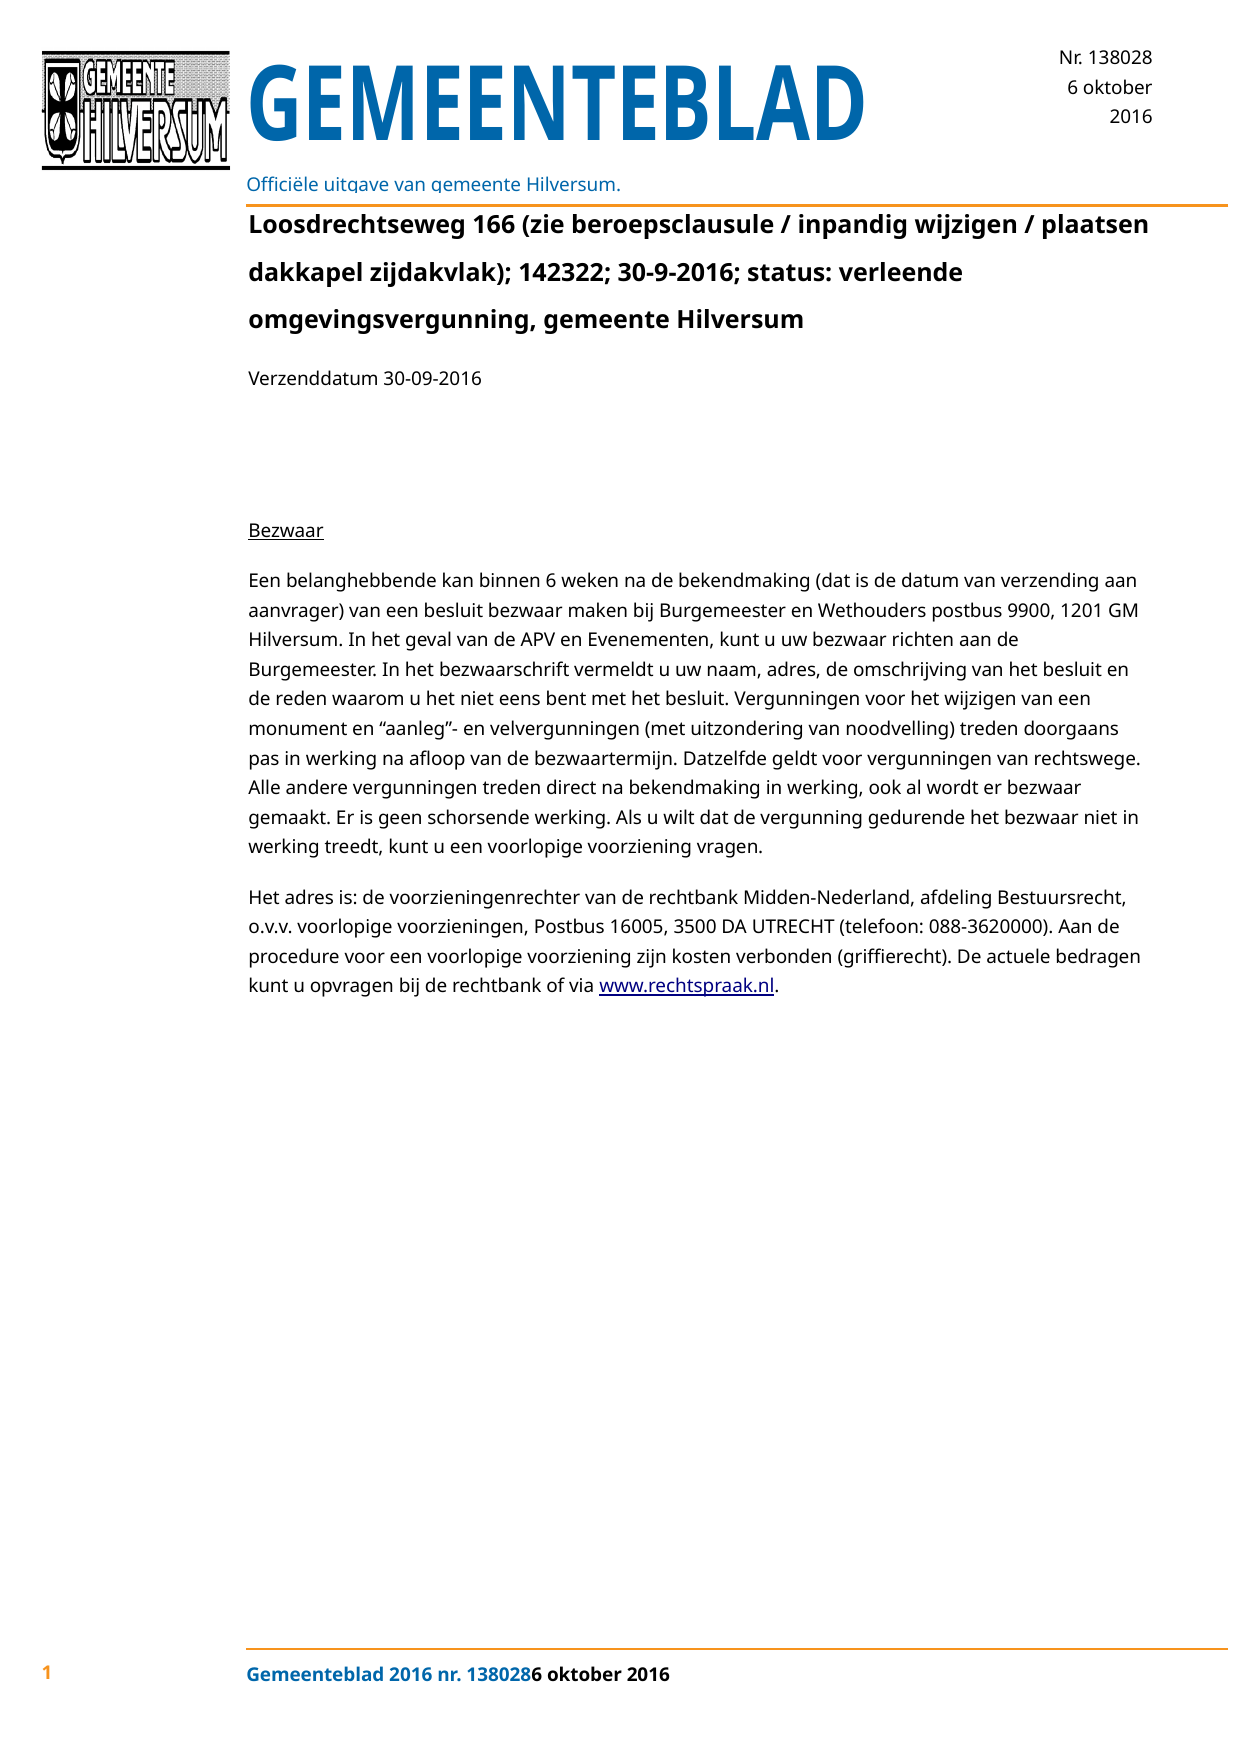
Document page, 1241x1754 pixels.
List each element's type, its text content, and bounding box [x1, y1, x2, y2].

picture [41, 47, 231, 172]
text Het adres is: de voorzieningenrechter van de rechtbank Midden-Nederland, afdeling Bestuursrecht, o.v.v. voorlopige voorzieningen, Postbus 16005, 3500 DA UTRECHT (telefoon: 088-3620000). Aan de procedure voor een voorlopige voorziening zijn kosten verbonden (griffierecht). De actuele bedragen kunt u opvragen bij de rechtbank of via www.rechtspraak.nl. [248, 884, 1152, 998]
text Een belanghebbende kan binnen 6 weken na de bekendmaking (dat is de datum van verzending aan aanvrager) van een besluit bezwaar maken bij Burgemeester en Wethouders postbus 9900, 1201 GM Hilversum. In het geval van de APV en Evenementen, kunt u uw bezwaar richten aan de Burgemeester. In het bezwaarschrift vermeldt u uw naam, adres, de omschrijving van het besluit en de reden waarom u het niet eens bent met het besluit. Vergunningen voor het wijzigen van een monument en “aanleg”- en velvergunningen (met uitzondering van noodvelling) treden doorgaans pas in werking na afloop van de bezwaartermijn. Datzelfde geldt voor vergunningen van rechtswege. Alle andere vergunningen treden direct na bekendmaking in werking, ook al wordt er bezwaar gemaakt. Er is geen schorsende werking. Als u wilt dat de vergunning gedurende het bezwaar niet in werking treedt, kunt u een voorlopige voorziening vragen. [248, 567, 1152, 859]
text Verzenddatum 30-09-2016 [248, 366, 1152, 391]
text Bezwaar [248, 517, 1152, 542]
text Loosdrechtseweg 166 (zie beroepsclausule / inpandig wijzigen / plaatsen dakkapel zijdakvlak); 142322; 30-9-2016; status: verleende omgevingsvergunning, gemeente Hilversum [248, 207, 1152, 336]
